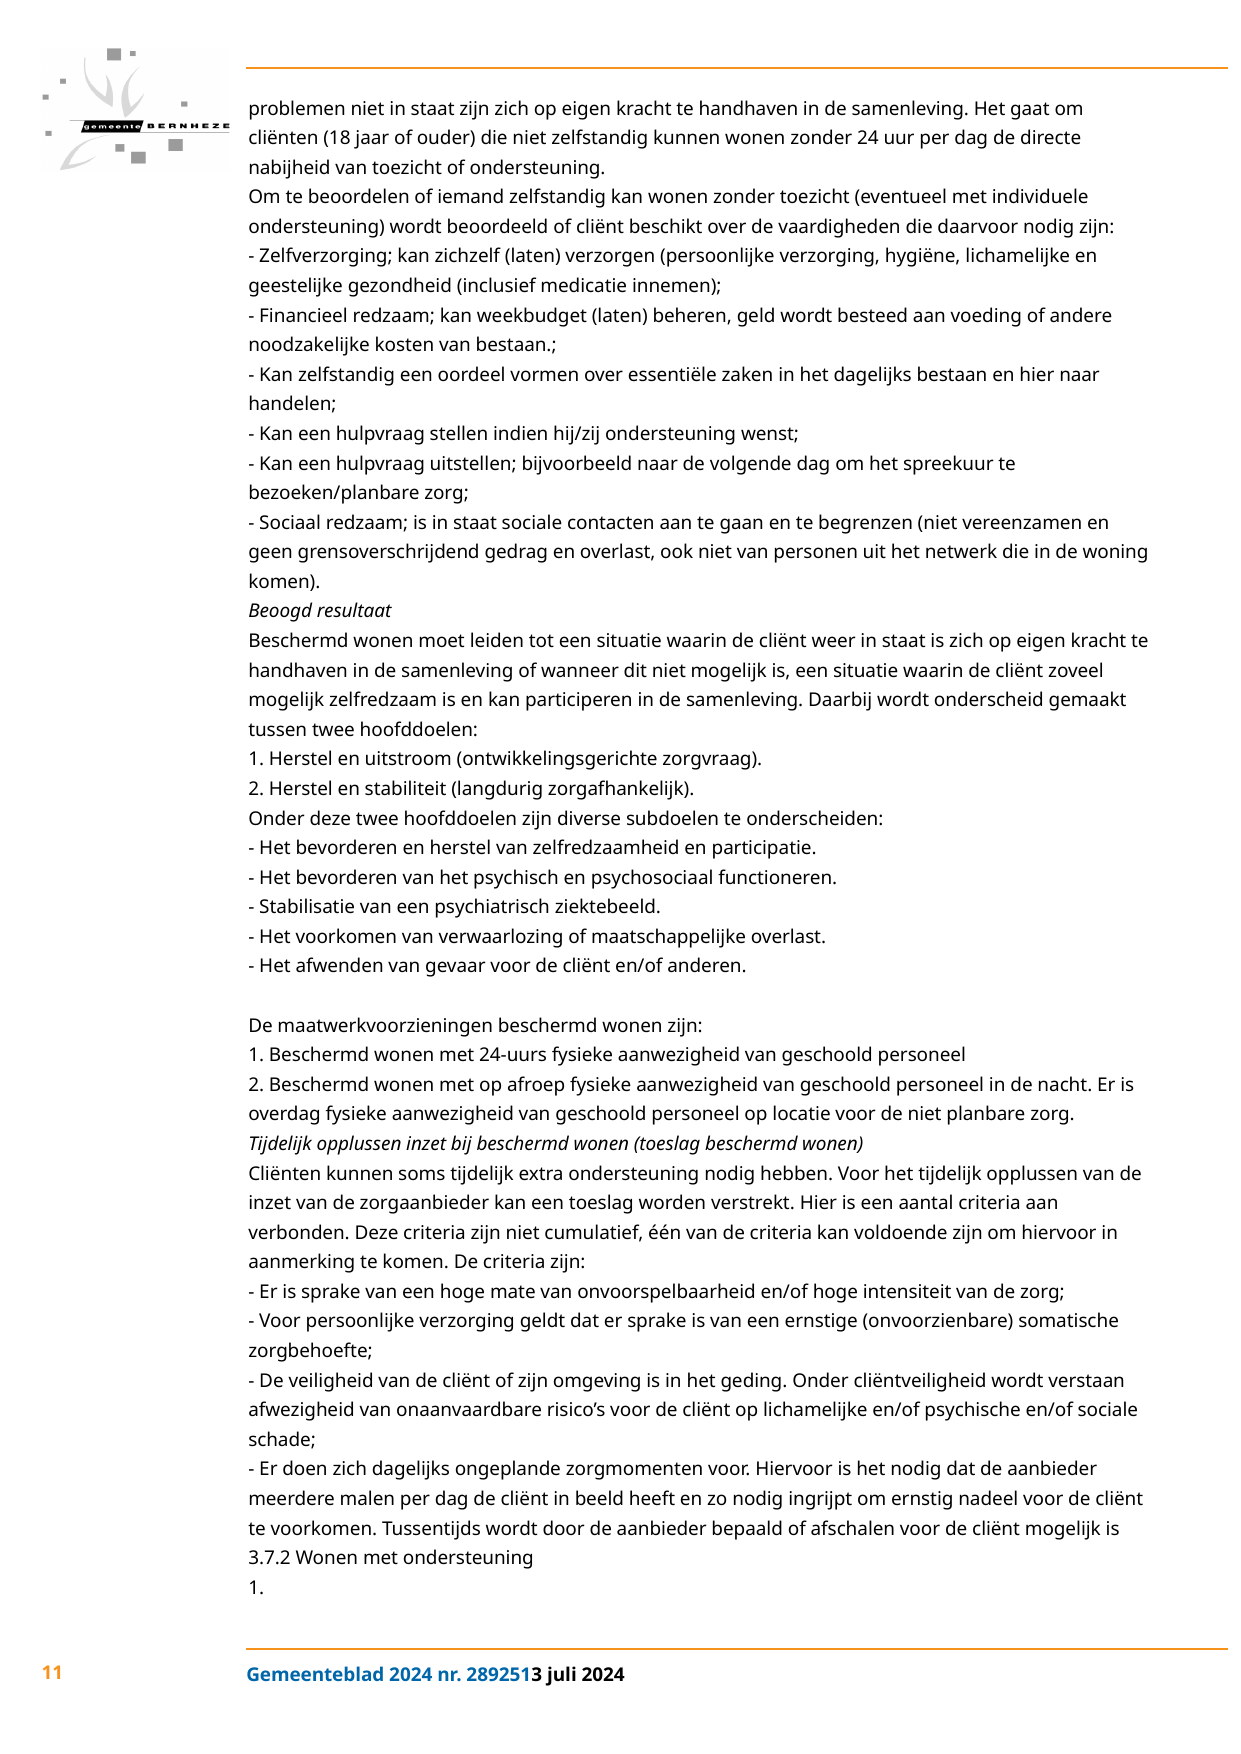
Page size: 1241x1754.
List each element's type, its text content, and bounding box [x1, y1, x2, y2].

text Tijdelijk opplussen inzet bij beschermd wonen (toeslag beschermd wonen) [248, 1130, 1152, 1156]
text - Voor persoonlijke verzorging geldt dat er sprake is van een ernstige (onvoorzienbare) somatische zorgbehoefte; [248, 1308, 1152, 1363]
text - De veiligheid van de cliënt of zijn omgeving is in het geding. Onder cliëntveiligheid wordt verstaan afwezigheid van onaanvaardbare risico’s voor de cliënt op lichamelijke en/of psychische en/of sociale schade; [248, 1367, 1152, 1452]
text - Het bevorderen en herstel van zelfredzaamheid en participatie. [248, 834, 1152, 860]
text - Kan een hulpvraag uitstellen; bijvoorbeeld naar de volgende dag om het spreekuur te bezoeken/planbare zorg; [248, 450, 1152, 505]
text problemen niet in staat zijn zich op eigen kracht te handhaven in de samenleving. Het gaat om cliënten (18 jaar of ouder) die niet zelfstandig kunnen wonen zonder 24 uur per dag de directe nabijheid van toezicht of ondersteuning. [248, 95, 1152, 180]
text - Zelfverzorging; kan zichzelf (laten) verzorgen (persoonlijke verzorging, hygiëne, lichamelijke en geestelijke gezondheid (inclusief medicatie innemen); [248, 243, 1152, 298]
text - Sociaal redzaam; is in staat sociale contacten aan te gaan en te begrenzen (niet vereenzamen en geen grensoverschrijdend gedrag en overlast, ook niet van personen uit het netwerk die in de woning komen). [248, 509, 1152, 594]
text - Het voorkomen van verwaarlozing of maatschappelijke overlast. [248, 923, 1152, 949]
text 1. Herstel en uitstroom (ontwikkelingsgerichte zorgvraag). [248, 746, 1152, 771]
text - Het bevorderen van het psychisch en psychosociaal functioneren. [248, 864, 1152, 890]
text Beschermd wonen moet leiden tot een situatie waarin de cliënt weer in staat is zich op eigen kracht te handhaven in de samenleving of wanneer dit niet mogelijk is, een situatie waarin de cliënt zoveel mogelijk zelfredzaam is en kan participeren in de samenleving. Daarbij wordt onderscheid gemaakt tussen twee hoofddoelen: [248, 627, 1152, 742]
text 2. Herstel en stabiliteit (langdurig zorgafhankelijk). [248, 775, 1152, 801]
text Beoogd resultaat [248, 598, 1152, 623]
text 1. Beschermd wonen met 24-uurs fysieke aanwezigheid van geschoold personeel [248, 1041, 1152, 1067]
text 3.7.2 Wonen met ondersteuning [248, 1544, 1152, 1570]
text Onder deze twee hoofddoelen zijn diverse subdoelen te onderscheiden: [248, 805, 1152, 831]
text Om te beoordelen of iemand zelfstandig kan wonen zonder toezicht (eventueel met individuele ondersteuning) wordt beoordeeld of cliënt beschikt over de vaardigheden die daarvoor nodig zijn: [248, 183, 1152, 239]
text - Kan een hulpvraag stellen indien hij/zij ondersteuning wenst; [248, 420, 1152, 446]
text 2. Beschermd wonen met op afroep fysieke aanwezigheid van geschoold personeel in de nacht. Er is overdag fysieke aanwezigheid van geschoold personeel op locatie voor de niet planbare zorg. [248, 1071, 1152, 1126]
text - Stabilisatie van een psychiatrisch ziektebeeld. [248, 893, 1152, 919]
text De maatwerkvoorzieningen beschermd wonen zijn: [248, 1012, 1152, 1038]
text - Het afwenden van gevaar voor de cliënt en/of anderen. [248, 953, 1152, 978]
text - Er is sprake van een hoge mate van onvoorspelbaarheid en/of hoge intensiteit van de zorg; [248, 1278, 1152, 1304]
text - Financieel redzaam; kan weekbudget (laten) beheren, geld wordt besteed aan voeding of andere noodzakelijke kosten van bestaan.; [248, 302, 1152, 357]
text - Kan zelfstandig een oordeel vormen over essentiële zaken in het dagelijks bestaan en hier naar handelen; [248, 361, 1152, 416]
text Cliënten kunnen soms tijdelijk extra ondersteuning nodig hebben. Voor het tijdelijk opplussen van de inzet van de zorgaanbieder kan een toeslag worden verstrekt. Hier is een aantal criteria aan verbonden. Deze criteria zijn niet cumulatief, één van de criteria kan voldoende zijn om hiervoor in aanmerking te komen. De criteria zijn: [248, 1160, 1152, 1274]
picture [41, 47, 231, 172]
text - Er doen zich dagelijks ongeplande zorgmomenten voor. Hiervoor is het nodig dat de aanbieder meerdere malen per dag de cliënt in beeld heeft en zo nodig ingrijpt om ernstig nadeel voor de cliënt te voorkomen. Tussentijds wordt door de aanbieder bepaald of afschalen voor de cliënt mogelijk is [248, 1456, 1152, 1541]
